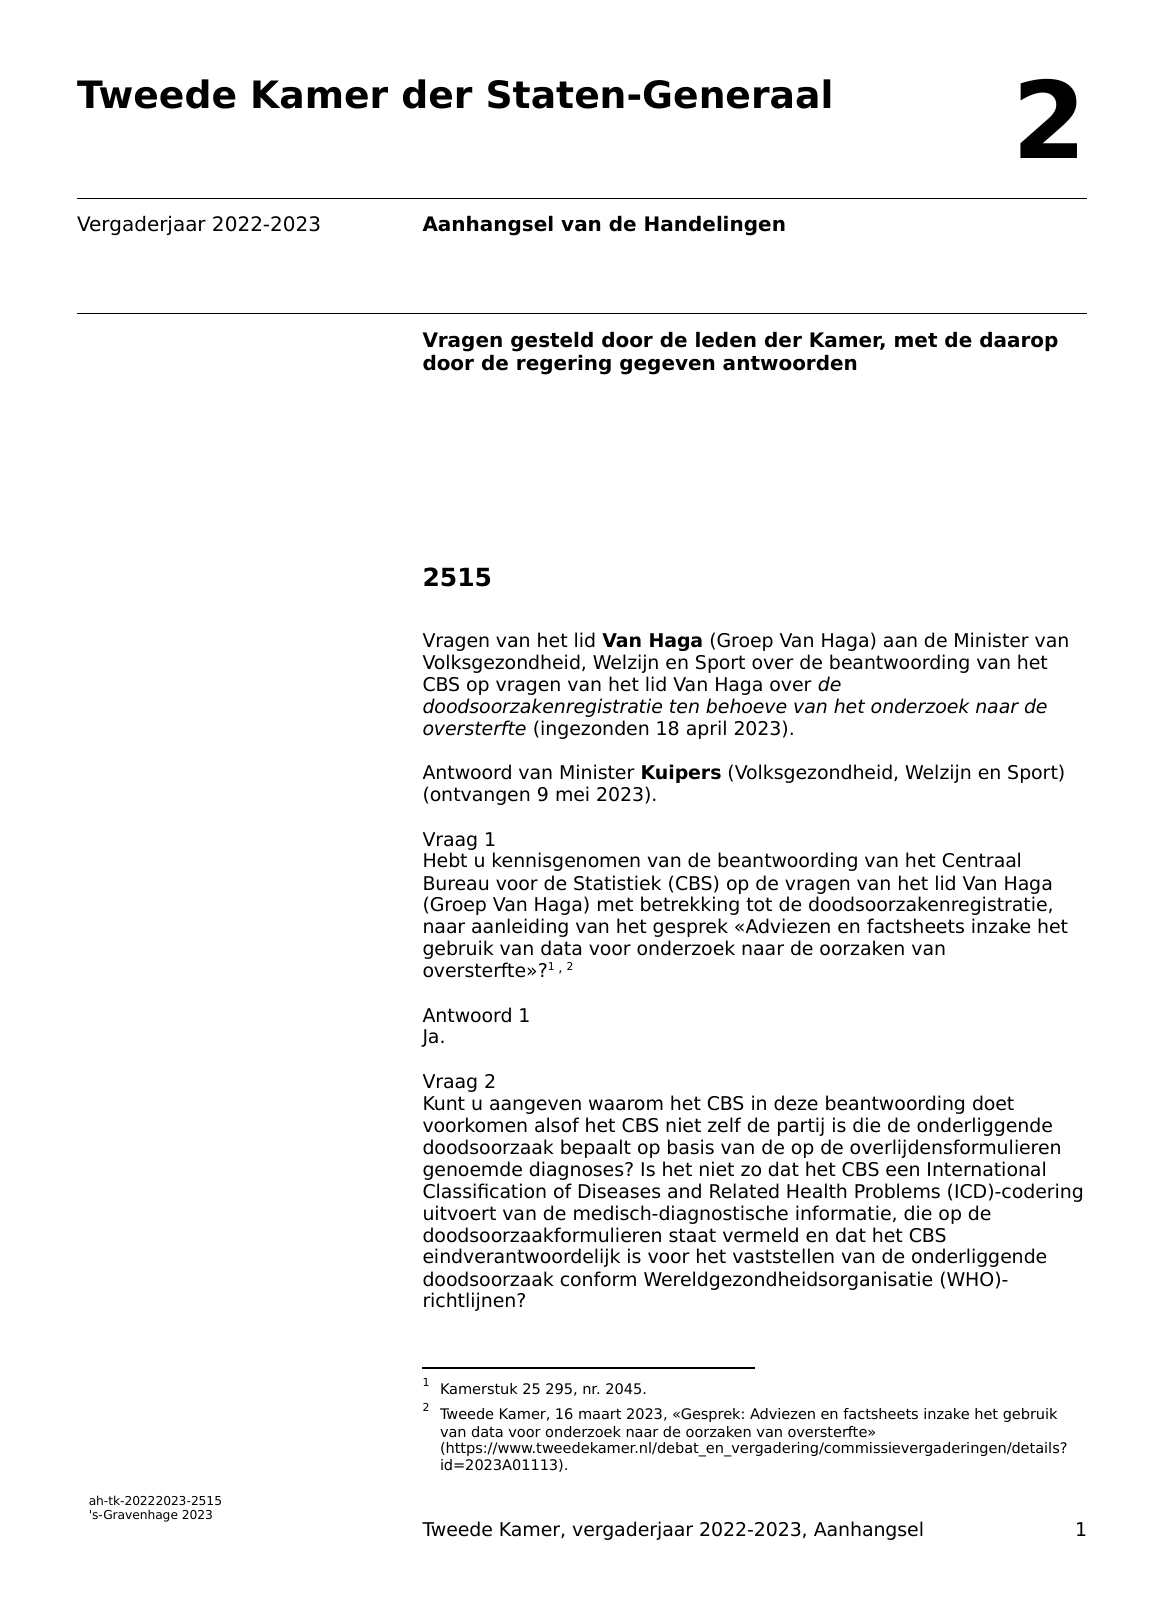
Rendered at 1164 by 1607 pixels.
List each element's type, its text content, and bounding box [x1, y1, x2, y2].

text 's-Gravenhage 2023 [88, 1508, 323, 1522]
text Antwoord 1 [422, 1004, 1087, 1026]
text Tweede Kamer, 16 maart 2023, «Gesprek: Adviezen en factsheets inzake het gebruik van data voor onderzoek naar de oorzaken van oversterfte» (https://www.tweedekamer.nl/debat_en_vergadering/commissievergaderingen/details?id=2023A01113). [422, 1402, 1087, 1474]
table_header Tweede Kamer der Staten-Generaal [77, 59, 886, 198]
text Antwoord van Minister Kuipers (Volksgezondheid, Welzijn en Sport) (ontvangen 9 mei 2023). [422, 762, 1087, 806]
table_cell [77, 314, 422, 375]
text Kamerstuk 25 295, nr. 2045. [422, 1377, 1087, 1399]
text Hebt u kennisgenomen van de beantwoording van het Centraal Bureau voor de Statistiek (CBS) op de vragen van het lid Van Haga (Groep Van Haga) met betrekking tot de doodsoorzakenregistratie, naar aanleiding van het gesprek «Adviezen en factsheets inzake het gebruik van data voor onderzoek naar de oorzaken van oversterfte»?, [422, 850, 1087, 982]
text ah-tk-20222023-2515 [88, 1494, 323, 1508]
text Ja. [422, 1026, 1087, 1048]
text Vragen van het lid Van Haga (Groep Van Haga) aan de Minister van Volksgezondheid, Welzijn en Sport over de beantwoording van het CBS op vragen van het lid Van Haga over de doodsoorzakenregistratie ten behoeve van het onderzoek naar de oversterfte (ingezonden 18 april 2023). [422, 630, 1087, 740]
table_header 2 [886, 59, 1087, 198]
table_cell Vergaderjaar 2022-2023 [77, 199, 422, 313]
table_cell Aanhangsel van de Handelingen [422, 199, 1087, 313]
text Vraag 2 [422, 1071, 1087, 1093]
text 2515 [422, 563, 1087, 592]
text Kunt u aangeven waarom het CBS in deze beantwoording doet voorkomen alsof het CBS niet zelf de partij is die de onderliggende doodsoorzaak bepaalt op basis van de op de overlijdensformulieren genoemde diagnoses? Is het niet zo dat het CBS een International Classification of Diseases and Related Health Problems (ICD)-codering uitvoert van de medisch-diagnostische informatie, die op de doodsoorzaakformulieren staat vermeld en dat het CBS eindverantwoordelijk is voor het vaststellen van de onderliggende doodsoorzaak conform Wereldgezondheidsorganisatie (WHO)-richtlijnen? [422, 1093, 1087, 1312]
text Vraag 1 [422, 828, 1087, 850]
table_cell Vragen gesteld door de leden der Kamer, met de daarop door de regering gegeven antwoorden [422, 314, 1087, 375]
